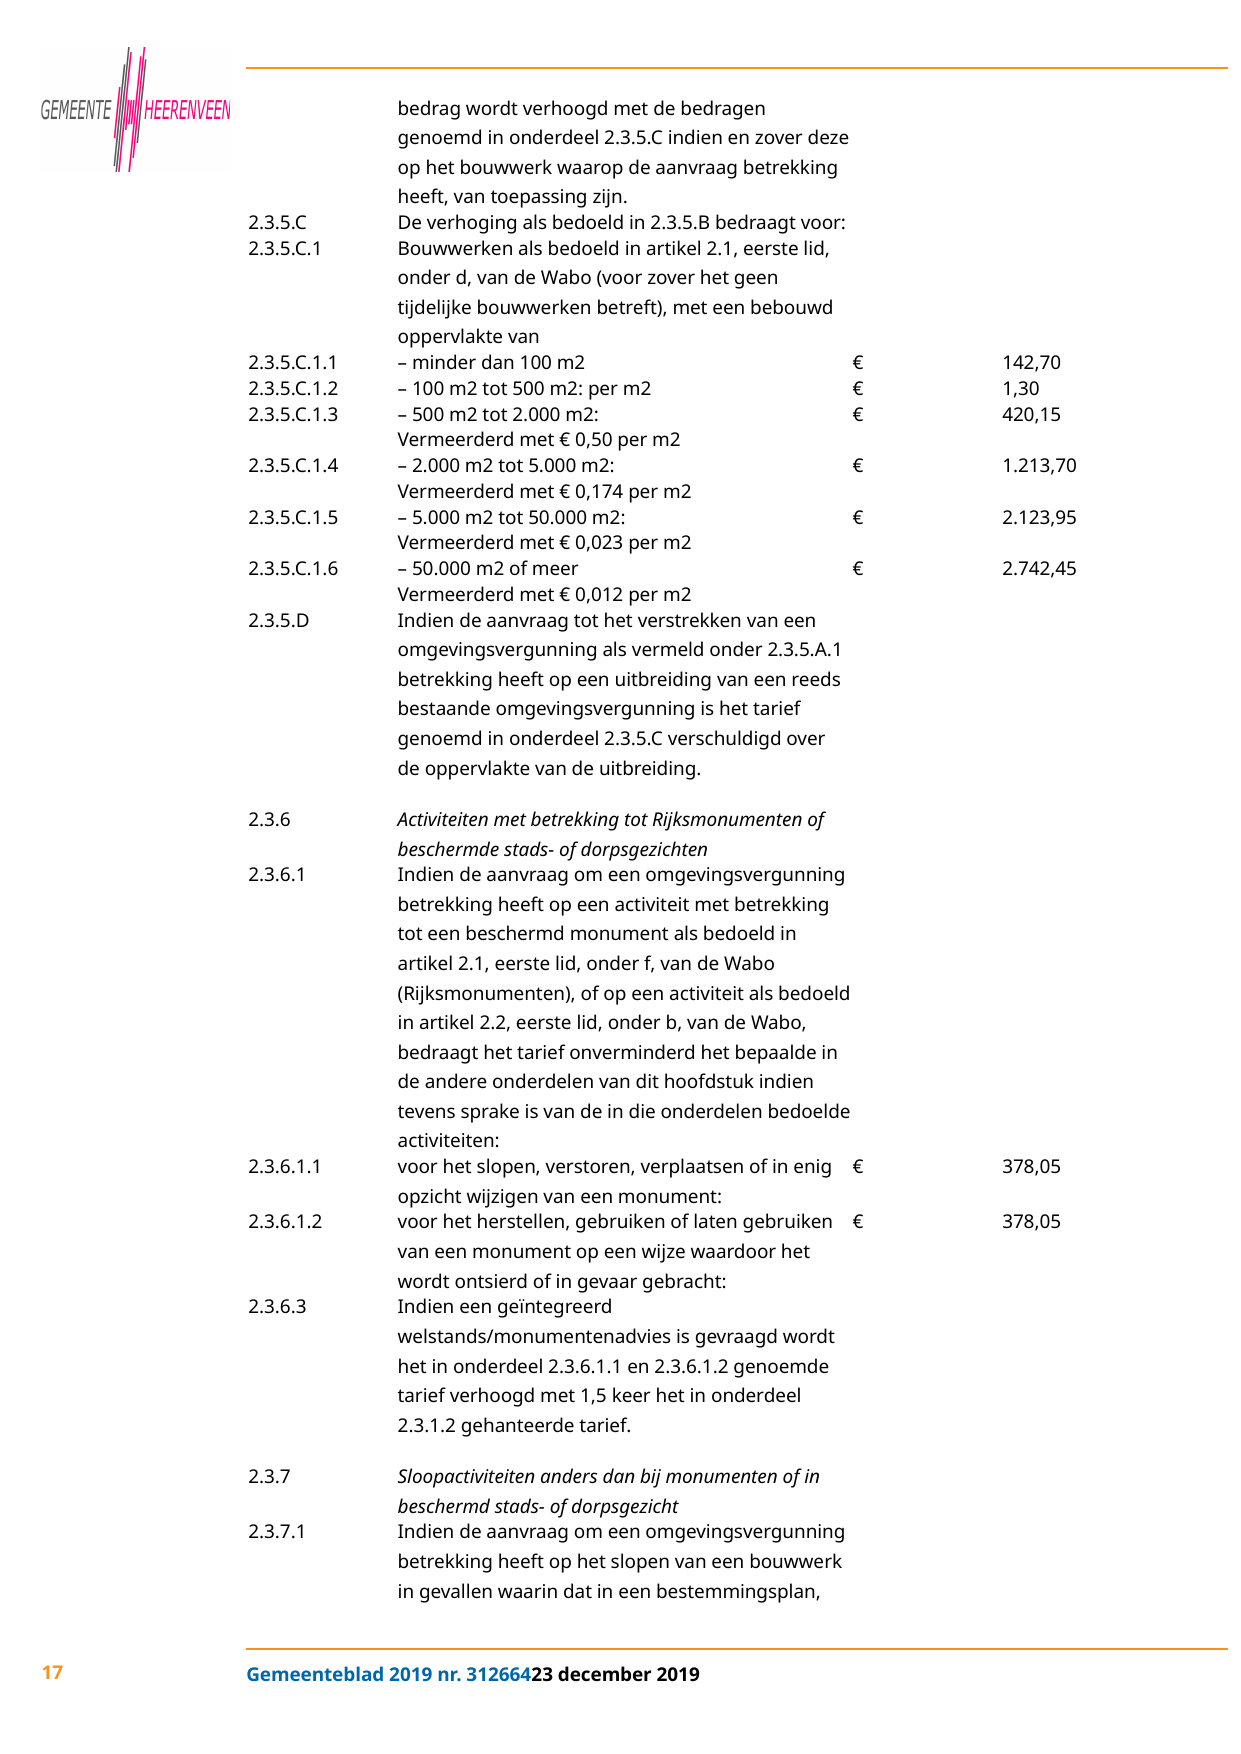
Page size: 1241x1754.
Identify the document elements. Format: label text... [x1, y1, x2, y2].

table_cell [1002, 95, 1152, 209]
table_cell [853, 95, 1002, 209]
table_cell [1002, 530, 1152, 555]
table_cell € [853, 1154, 1002, 1209]
table_cell 1,30 [1002, 375, 1152, 401]
table_cell 420,15 [1002, 401, 1152, 427]
table_cell 2.3.6.3 [248, 1294, 397, 1438]
table_cell – 50.000 m2 of meer [398, 555, 852, 581]
table_cell [853, 209, 1002, 235]
table_cell 2.3.5.D [248, 607, 397, 780]
table_cell [853, 1464, 1002, 1519]
table_cell 2.3.5.C.1.2 [248, 375, 397, 401]
table_cell 2.3.6.1.1 [248, 1154, 397, 1209]
table_cell 2.3.7 [248, 1464, 397, 1519]
table_cell 2.3.6 [248, 806, 397, 861]
table_cell [853, 530, 1002, 555]
table_cell [248, 530, 397, 555]
table_cell voor het slopen, verstoren, verplaatsen of in enig opzicht wijzigen van een monument: [398, 1154, 852, 1209]
table_cell 1.213,70 [1002, 453, 1152, 478]
table_cell – 2.000 m2 tot 5.000 m2: [398, 453, 852, 478]
table_cell voor het herstellen, gebruiken of laten gebruiken van een monument op een wijze waardoor het wordt ontsierd of in gevaar gebracht: [398, 1209, 852, 1294]
table_cell [248, 780, 397, 806]
table_cell Vermeerderd met € 0,174 per m2 [398, 478, 852, 504]
table_cell 2.3.5.C.1 [248, 235, 397, 349]
table_cell [1002, 581, 1152, 607]
table_cell Indien een geïntegreerd welstands/monumentenadvies is gevraagd wordt het in onderdeel 2.3.6.1.1 en 2.3.6.1.2 genoemde tarief verhoogd met 1,5 keer het in onderdeel 2.3.1.2 gehanteerde tarief. [398, 1294, 852, 1438]
table_cell [1002, 780, 1152, 806]
picture [41, 47, 231, 172]
table_cell 378,05 [1002, 1154, 1152, 1209]
table_cell [853, 1438, 1002, 1463]
table_cell € [853, 350, 1002, 375]
table_cell [1002, 1519, 1152, 1604]
table_cell € [853, 1209, 1002, 1294]
table_cell Vermeerderd met € 0,50 per m2 [398, 427, 852, 452]
table_cell 2.3.5.C.1.1 [248, 350, 397, 375]
table_cell 2.3.5.C.1.4 [248, 453, 397, 478]
table_cell 142,70 [1002, 350, 1152, 375]
table_cell 2.3.5.C.1.3 [248, 401, 397, 427]
table_cell Vermeerderd met € 0,023 per m2 [398, 530, 852, 555]
table_cell [1002, 235, 1152, 349]
table_cell [1002, 607, 1152, 780]
table_cell – minder dan 100 m2 [398, 350, 852, 375]
table_cell Indien de aanvraag om een omgevingsvergunning betrekking heeft op het slopen van een bouwwerk in gevallen waarin dat in een bestemmingsplan, [398, 1519, 852, 1604]
table_cell [853, 806, 1002, 861]
table_cell [853, 1294, 1002, 1438]
table_cell 2.123,95 [1002, 504, 1152, 529]
table_cell 2.3.5.C.1.5 [248, 504, 397, 529]
table_cell [1002, 427, 1152, 452]
table_cell 2.3.7.1 [248, 1519, 397, 1604]
table_cell [248, 1438, 397, 1463]
table_cell [1002, 1438, 1152, 1463]
table_cell € [853, 555, 1002, 581]
table_cell 2.3.5.C [248, 209, 397, 235]
table_cell 2.3.5.C.1.6 [248, 555, 397, 581]
table_cell 378,05 [1002, 1209, 1152, 1294]
table_cell De verhoging als bedoeld in 2.3.5.B bedraagt voor: [398, 209, 852, 235]
table_cell 2.742,45 [1002, 555, 1152, 581]
table_cell [1002, 478, 1152, 504]
table_cell [853, 235, 1002, 349]
table_cell 2.3.6.1 [248, 861, 397, 1153]
table_cell Indien de aanvraag tot het verstrekken van een omgevingsvergunning als vermeld onder 2.3.5.A.1 betrekking heeft op een uitbreiding van een reeds bestaande omgevingsvergunning is het tarief genoemd in onderdeel 2.3.5.C verschuldigd over de oppervlakte van de uitbreiding. [398, 607, 852, 780]
table_cell bedrag wordt verhoogd met de bedragen genoemd in onderdeel 2.3.5.C indien en zover deze op het bouwwerk waarop de aanvraag betrekking heeft, van toepassing zijn. [398, 95, 852, 209]
table_cell Activiteiten met betrekking tot Rijksmonumenten of beschermde stads- of dorpsgezichten [398, 806, 852, 861]
table_cell [853, 581, 1002, 607]
table_cell [853, 1519, 1002, 1604]
table_cell [853, 478, 1002, 504]
table_cell [248, 581, 397, 607]
table_cell [1002, 806, 1152, 861]
table_cell [853, 427, 1002, 452]
table_cell – 5.000 m2 tot 50.000 m2: [398, 504, 852, 529]
table_cell Vermeerderd met € 0,012 per m2 [398, 581, 852, 607]
table_cell € [853, 453, 1002, 478]
table_cell [248, 95, 397, 209]
table_cell – 500 m2 tot 2.000 m2: [398, 401, 852, 427]
table_cell [853, 607, 1002, 780]
table_cell [1002, 861, 1152, 1153]
table_cell – 100 m2 tot 500 m2: per m2 [398, 375, 852, 401]
table_cell Indien de aanvraag om een omgevingsvergunning betrekking heeft op een activiteit met betrekking tot een beschermd monument als bedoeld in artikel 2.1, eerste lid, onder f, van de Wabo (Rijksmonumenten), of op een activiteit als bedoeld in artikel 2.2, eerste lid, onder b, van de Wabo, bedraagt het tarief onverminderd het bepaalde in de andere onderdelen van dit hoofdstuk indien tevens sprake is van de in die onderdelen bedoelde activiteiten: [398, 861, 852, 1153]
table_cell € [853, 504, 1002, 529]
table_cell [248, 478, 397, 504]
table_cell [248, 427, 397, 452]
table_cell [853, 780, 1002, 806]
table_cell [398, 780, 852, 806]
table_cell Bouwwerken als bedoeld in artikel 2.1, eerste lid, onder d, van de Wabo (voor zover het geen tijdelijke bouwwerken betreft), met een bebouwd oppervlakte van [398, 235, 852, 349]
table_cell [853, 861, 1002, 1153]
table_cell [398, 1438, 852, 1463]
table_cell Sloopactiviteiten anders dan bij monumenten of in beschermd stads- of dorpsgezicht [398, 1464, 852, 1519]
table_cell [1002, 209, 1152, 235]
table_cell [1002, 1294, 1152, 1438]
table_cell 2.3.6.1.2 [248, 1209, 397, 1294]
table_cell € [853, 401, 1002, 427]
table_cell € [853, 375, 1002, 401]
table_cell [1002, 1464, 1152, 1519]
